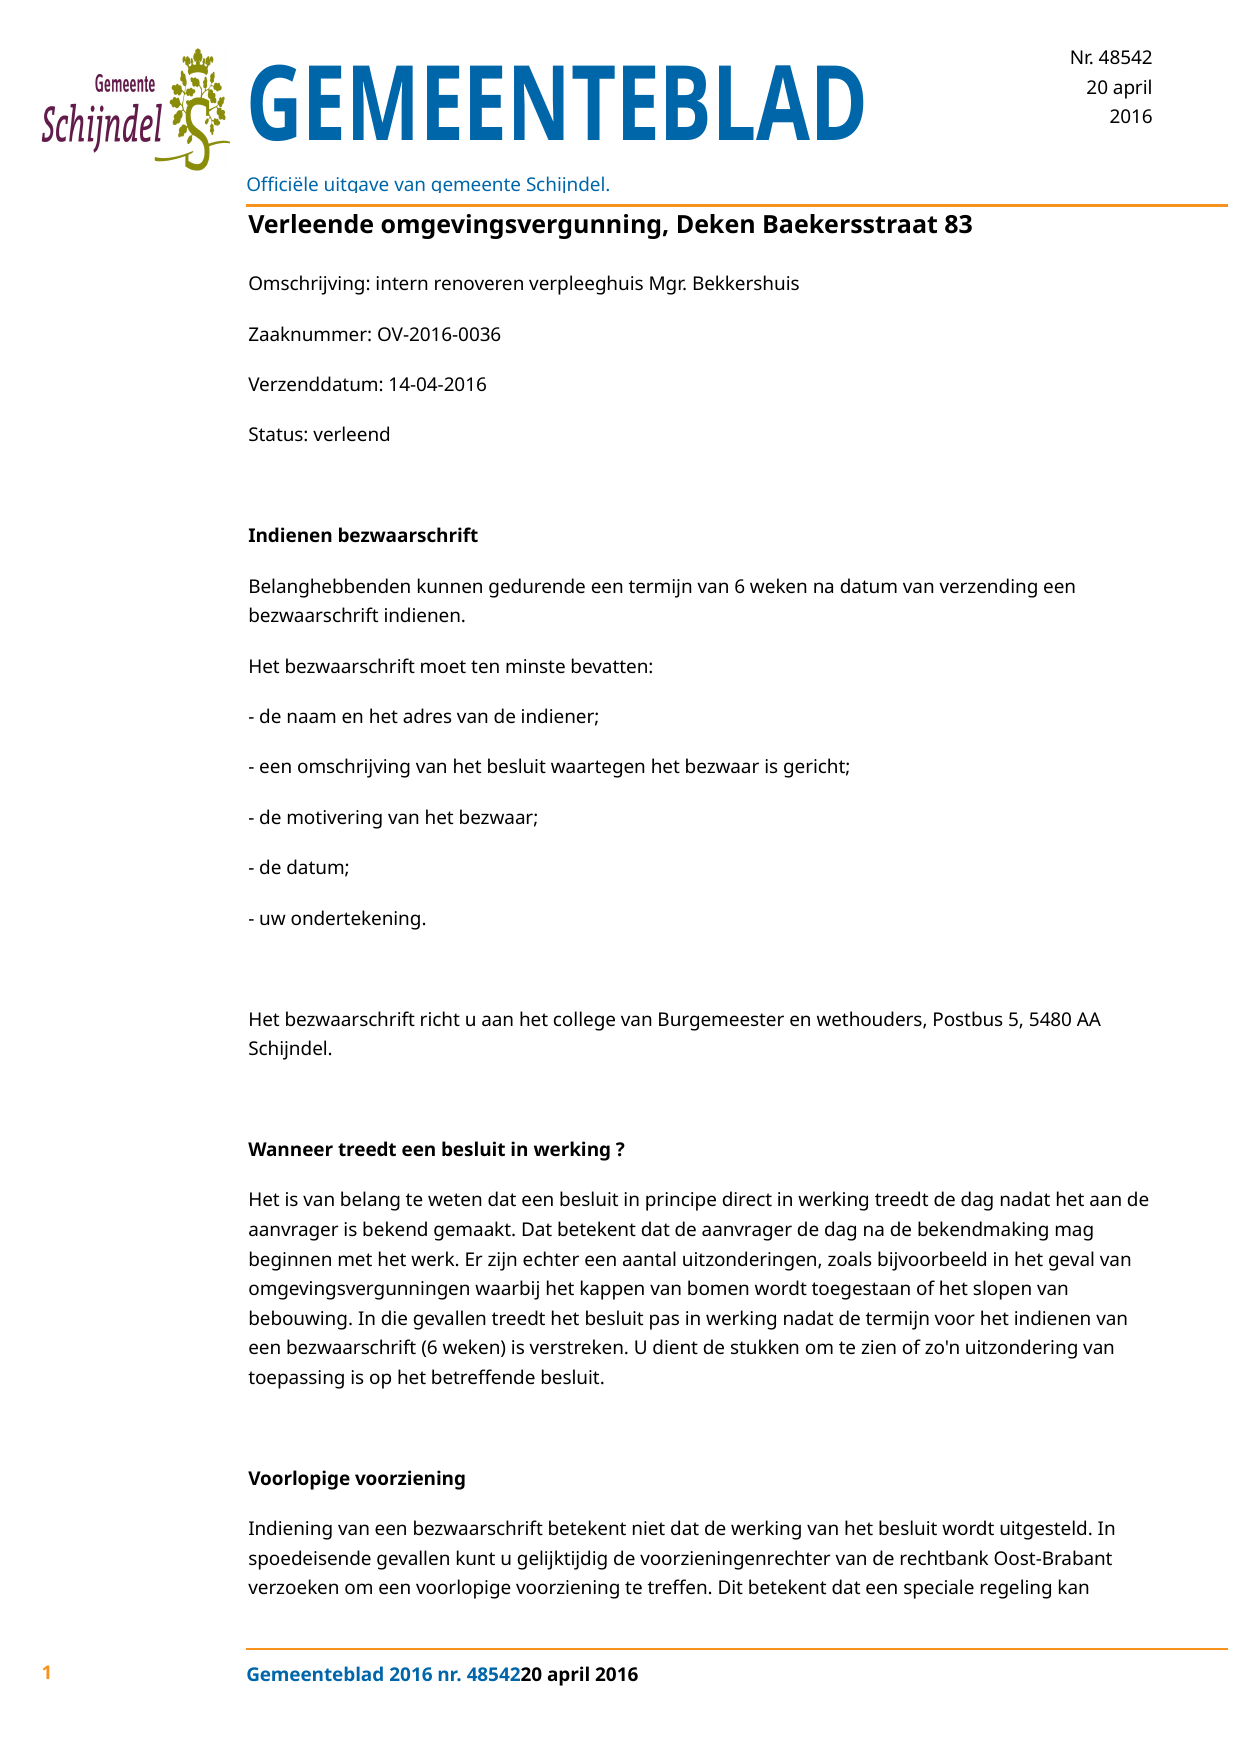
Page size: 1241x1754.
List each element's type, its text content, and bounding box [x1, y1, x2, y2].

text Indienen bezwaarschrift [248, 522, 1152, 548]
text Het bezwaarschrift moet ten minste bevatten: [248, 653, 1152, 678]
text - een omschrijving van het besluit waartegen het bezwaar is gericht; [248, 754, 1152, 779]
text Status: verleend [248, 422, 1152, 447]
text Belanghebbenden kunnen gedurende een termijn van 6 weken na datum van verzending een bezwaarschrift indienen. [248, 573, 1152, 628]
text Omschrijving: intern renoveren verpleeghuis Mgr. Bekkershuis [248, 270, 1152, 296]
picture [41, 47, 231, 172]
text Indiening van een bezwaarschrift betekent niet dat de werking van het besluit wordt uitgesteld. In spoedeisende gevallen kunt u gelijktijdig de voorzieningenrechter van de rechtbank Oost-Brabant verzoeken om een voorlopige voorziening te treffen. Dit betekent dat een speciale regeling kan [248, 1515, 1152, 1600]
text Het bezwaarschrift richt u aan het college van Burgemeester en wethouders, Postbus 5, 5480 AA Schijndel. [248, 1006, 1152, 1061]
text - uw ondertekening. [248, 905, 1152, 931]
text Wanneer treedt een besluit in werking ? [248, 1136, 1152, 1162]
text Verleende omgevingsvergunning, Deken Baekersstraat 83 [248, 207, 1152, 241]
text - de naam en het adres van de indiener; [248, 703, 1152, 729]
text Voorlopige voorziening [248, 1465, 1152, 1491]
text Het is van belang te weten dat een besluit in principe direct in werking treedt de dag nadat het aan de aanvrager is bekend gemaakt. Dat betekent dat de aanvrager de dag na de bekendmaking mag beginnen met het werk. Er zijn echter een aantal uitzonderingen, zoals bijvoorbeeld in het geval van omgevingsvergunningen waarbij het kappen van bomen wordt toegestaan of het slopen van bebouwing. In die gevallen treedt het besluit pas in werking nadat de termijn voor het indienen van een bezwaarschrift (6 weken) is verstreken. U dient de stukken om te zien of zo'n uitzondering van toepassing is op het betreffende besluit. [248, 1187, 1152, 1390]
text - de datum; [248, 854, 1152, 880]
text - de motivering van het bezwaar; [248, 804, 1152, 830]
text Zaaknummer: OV-2016-0036 [248, 321, 1152, 346]
text Verzenddatum: 14-04-2016 [248, 371, 1152, 397]
